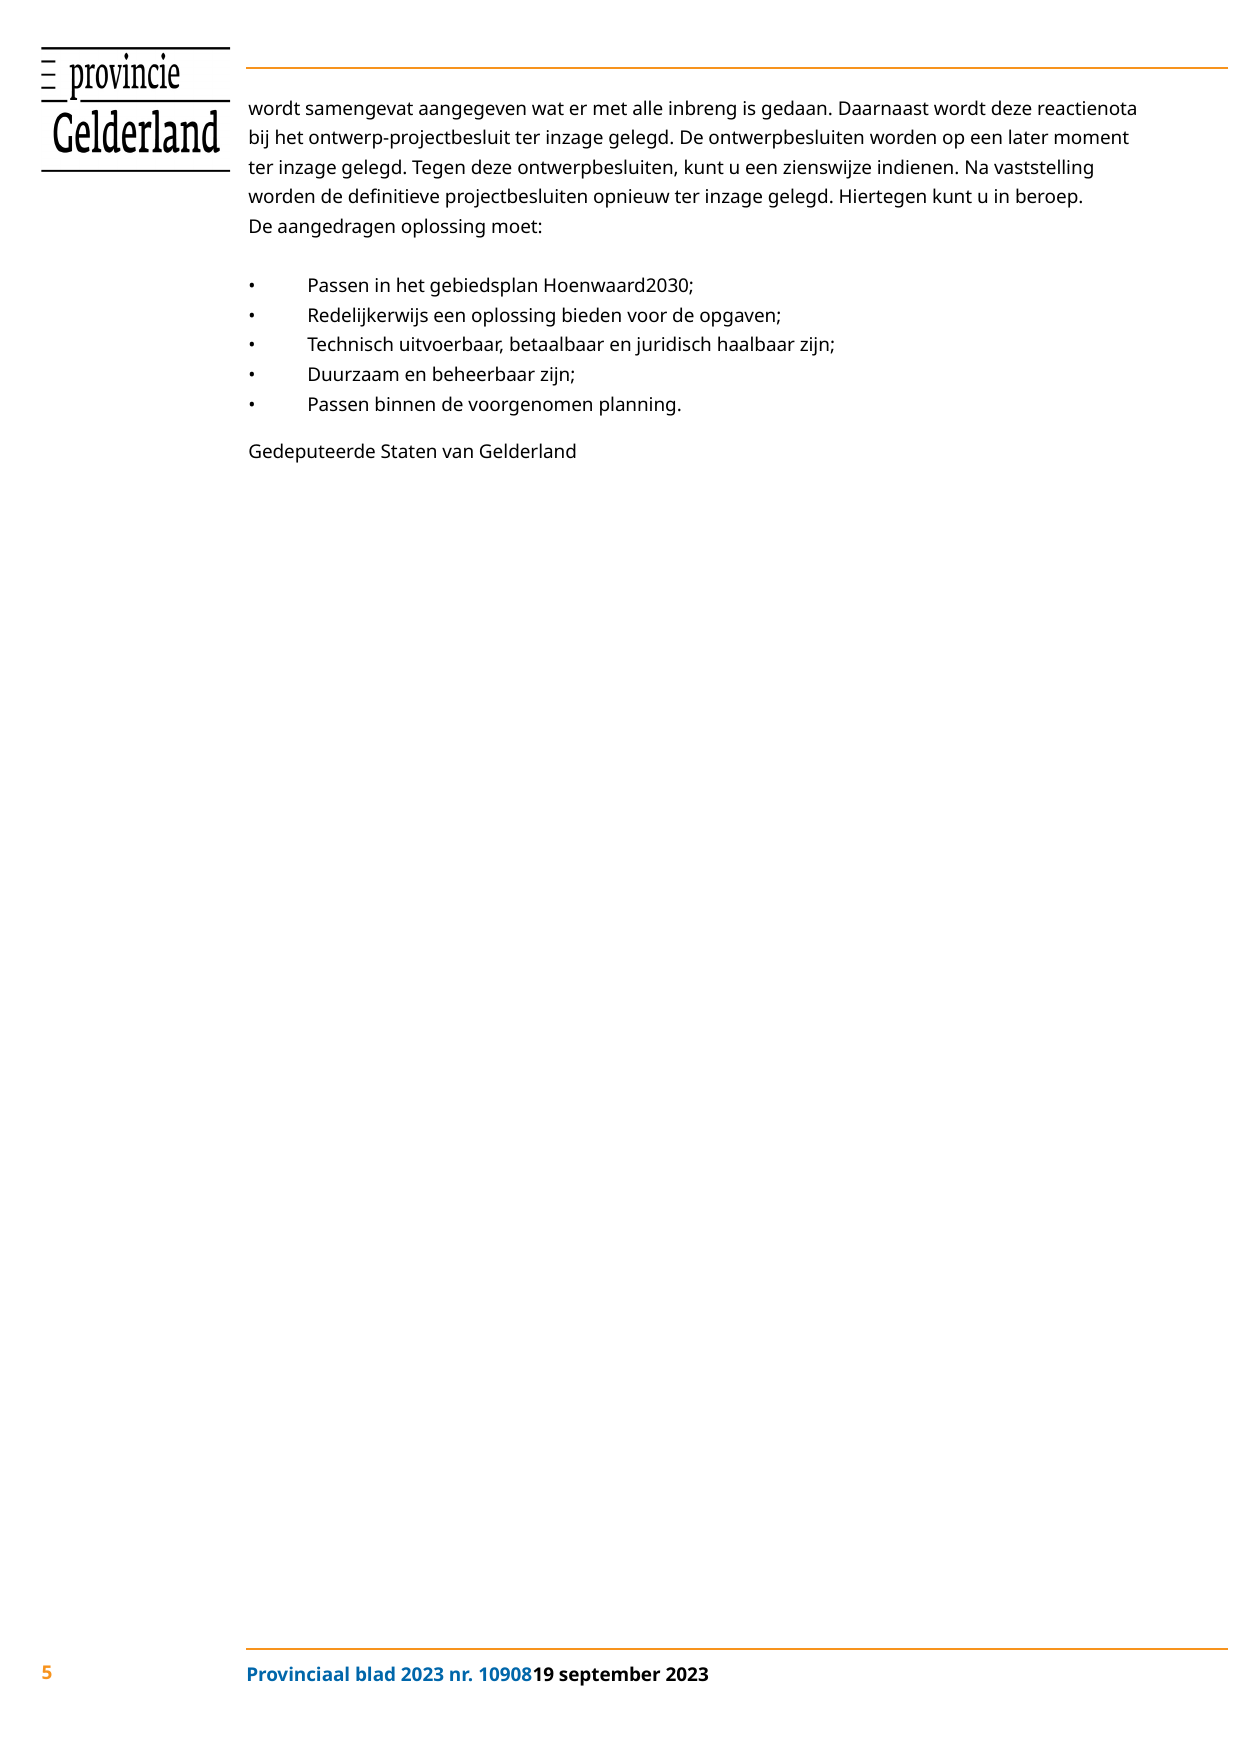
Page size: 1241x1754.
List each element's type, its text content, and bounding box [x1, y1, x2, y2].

text Gedeputeerde Staten van Gelderland [248, 438, 1152, 464]
table_header De aangedragen oplossing moet: Passen in het gebiedsplan Hoenwaard2030; Redelijkerwijs een oplossing bieden voor de opgaven; Technisch uitvoerbaar, betaalbaar en juridisch haalbaar zijn; Duurzaam en beheerbaar zijn; Passen binnen de voorgenomen planning. [248, 213, 1152, 416]
picture [41, 47, 231, 172]
text wordt samengevat aangegeven wat er met alle inbreng is gedaan. Daarnaast wordt deze reactienota bij het ontwerp-projectbesluit ter inzage gelegd. De ontwerpbesluiten worden op een later moment ter inzage gelegd. Tegen deze ontwerpbesluiten, kunt u een zienswijze indienen. Na vaststelling worden de definitieve projectbesluiten opnieuw ter inzage gelegd. Hiertegen kunt u in beroep. [248, 95, 1152, 209]
